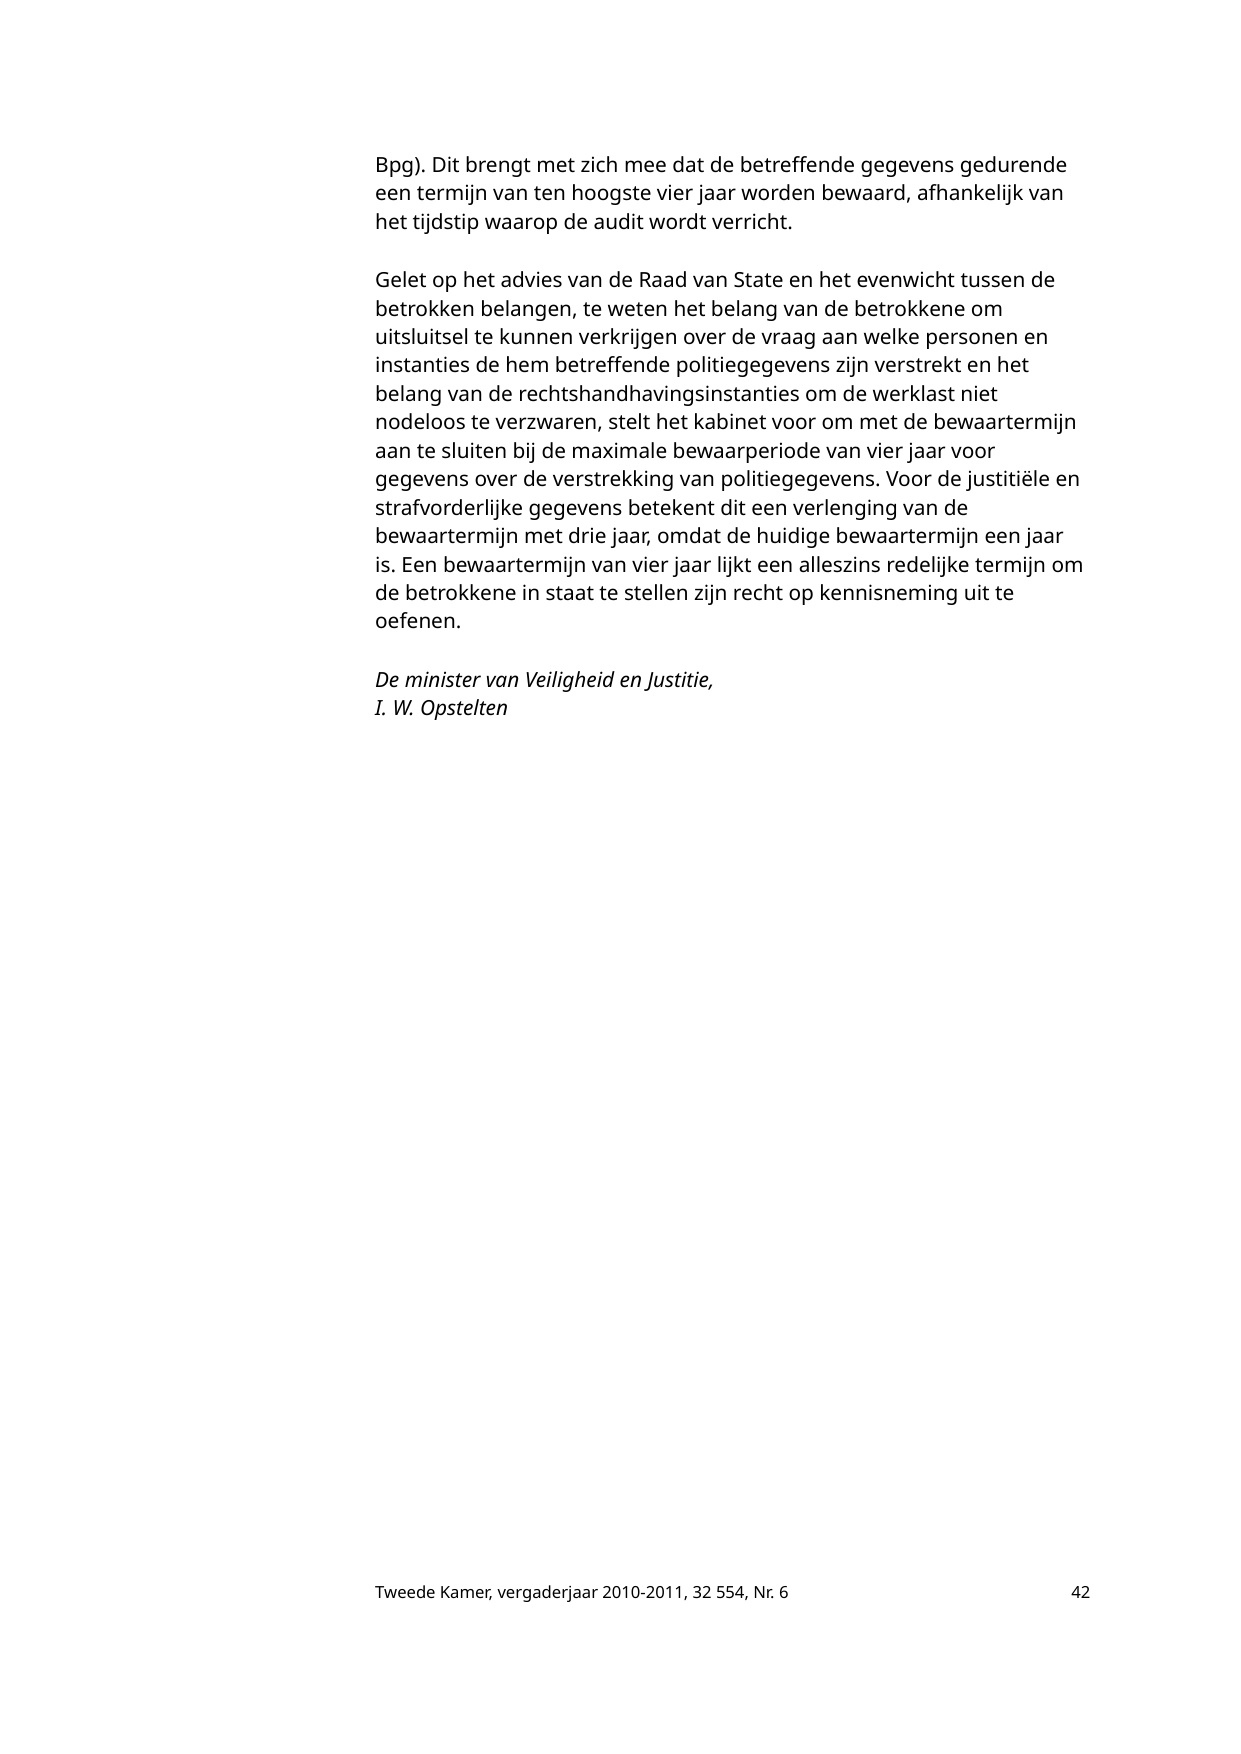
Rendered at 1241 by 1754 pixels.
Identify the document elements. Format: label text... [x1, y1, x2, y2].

text I. W. Opstelten [375, 693, 1090, 722]
text Gelet op het advies van de Raad van State en het evenwicht tussen de betrokken belangen, te weten het belang van de betrokkene om uitsluitsel te kunnen verkrijgen over de vraag aan welke personen en instanties de hem betreffende politiegegevens zijn verstrekt en het belang van de rechtshandhavingsinstanties om de werklast niet nodeloos te verzwaren, stelt het kabinet voor om met de bewaartermijn aan te sluiten bij de maximale bewaarperiode van vier jaar voor gegevens over de verstrekking van politiegegevens. Voor de justitiële en strafvorderlijke gegevens betekent dit een verlenging van de bewaartermijn met drie jaar, omdat de huidige bewaartermijn een jaar is. Een bewaartermijn van vier jaar lijkt een alleszins redelijke termijn om de betrokkene in staat te stellen zijn recht op kennisneming uit te oefenen. [375, 265, 1090, 635]
text De minister van Veiligheid en Justitie, [375, 665, 1090, 693]
text Bpg). Dit brengt met zich mee dat de betreffende gegevens gedurende een termijn van ten hoogste vier jaar worden bewaard, afhankelijk van het tijdstip waarop de audit wordt verricht. [375, 150, 1090, 235]
